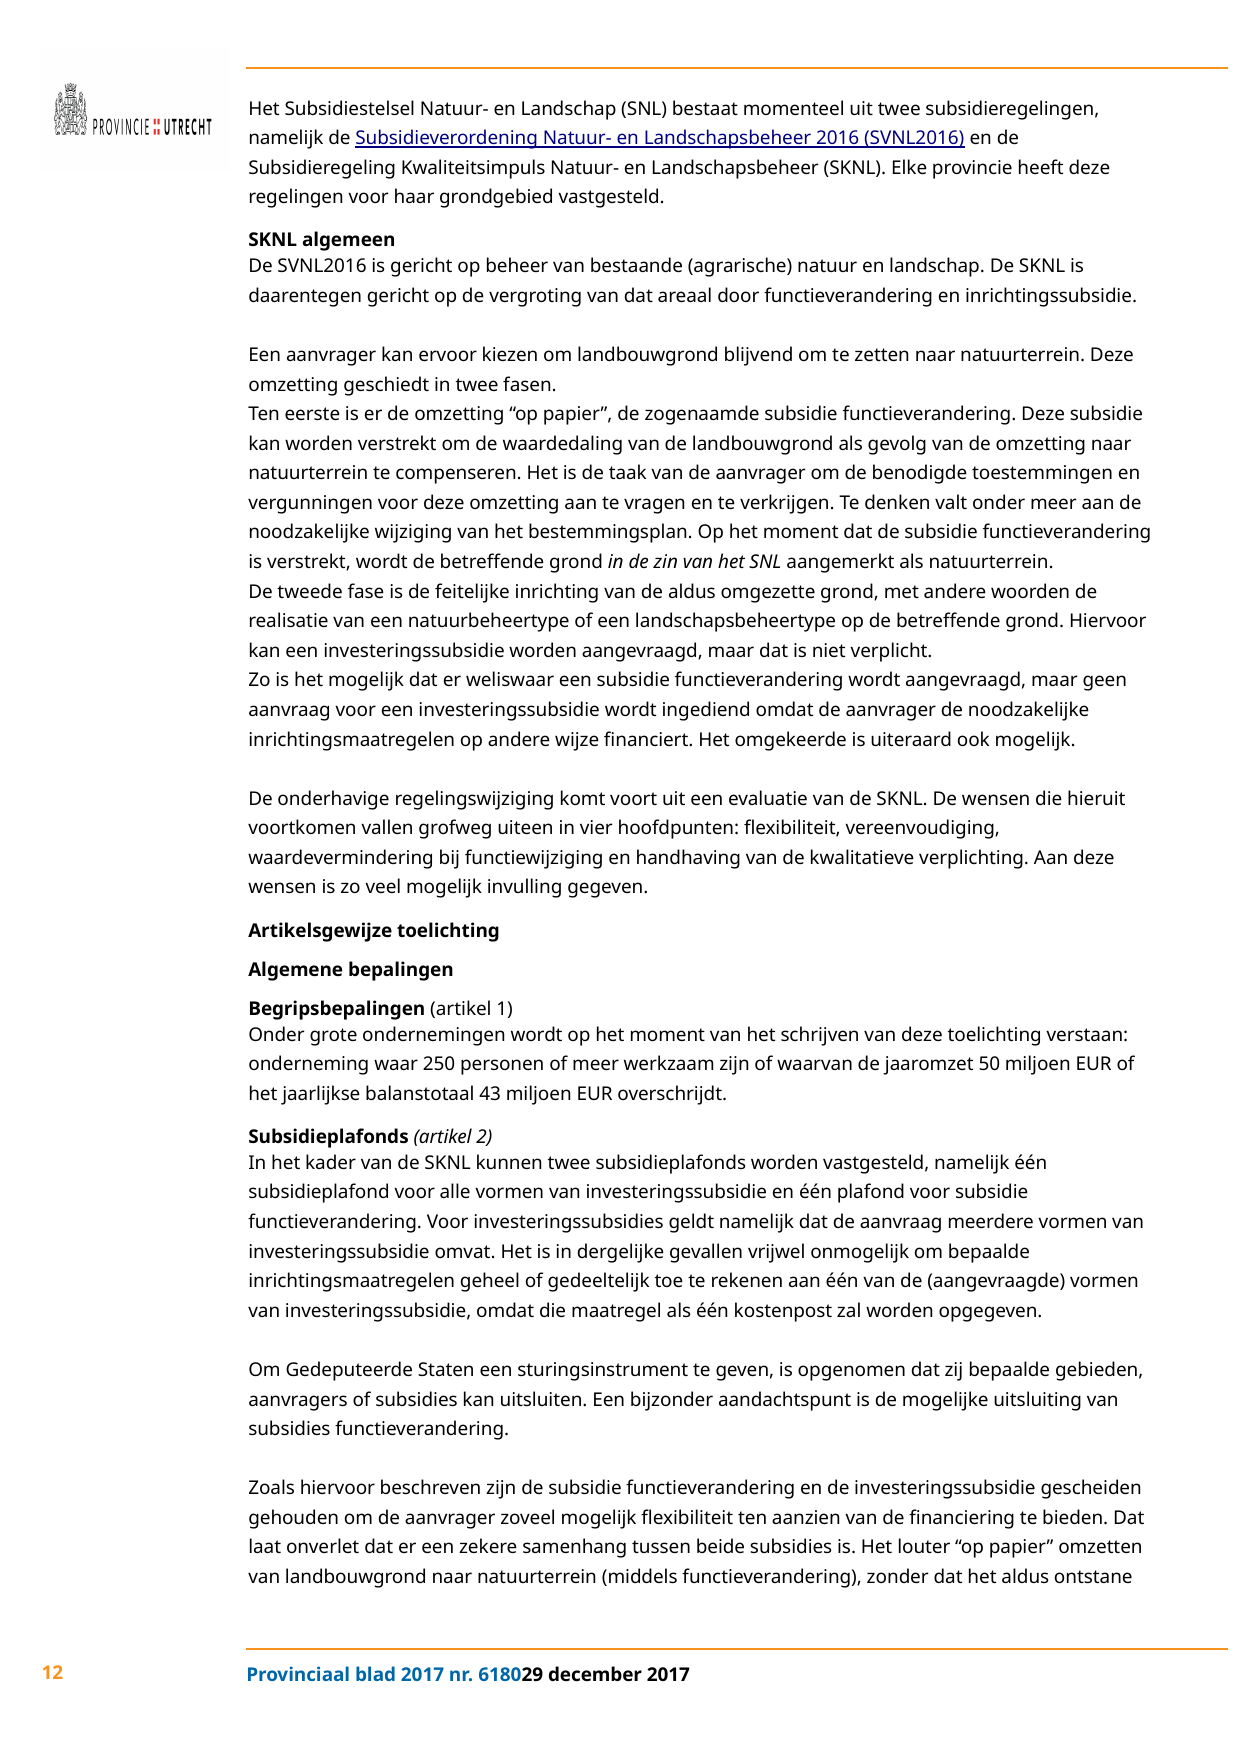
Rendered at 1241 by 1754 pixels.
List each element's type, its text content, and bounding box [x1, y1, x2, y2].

text Het Subsidiestelsel Natuur- en Landschap (SNL) bestaat momenteel uit twee subsidieregelingen, namelijk de Subsidieverordening Natuur- en Landschapsbeheer 2016 (SVNL2016) en de Subsidieregeling Kwaliteitsimpuls Natuur- en Landschapsbeheer (SKNL). Elke provincie heeft deze regelingen voor haar grondgebied vastgesteld. [248, 95, 1152, 209]
text Subsidieplafonds (artikel 2) [248, 1123, 1152, 1149]
text Ten eerste is er de omzetting “op papier”, de zogenaamde subsidie functieverandering. Deze subsidie kan worden verstrekt om de waardedaling van de landbouwgrond als gevolg van de omzetting naar natuurterrein te compenseren. Het is de taak van de aanvrager om de benodigde toestemmingen en vergunningen voor deze omzetting aan te vragen en te verkrijgen. Te denken valt onder meer aan de noodzakelijke wijziging van het bestemmingsplan. Op het moment dat de subsidie functieverandering is verstrekt, wordt de betreffende grond in de zin van het SNL aangemerkt als natuurterrein. [248, 400, 1152, 574]
text De SVNL2016 is gericht op beheer van bestaande (agrarische) natuur en landschap. De SKNL is daarentegen gericht op de vergroting van dat areaal door functieverandering en inrichtingssubsidie. [248, 252, 1152, 308]
text De onderhavige regelingswijziging komt voort uit een evaluatie van de SKNL. De wensen die hieruit voortkomen vallen grofweg uiteen in vier hoofdpunten: flexibiliteit, vereenvoudiging, waardevermindering bij functiewijziging en handhaving van de kwalitatieve verplichting. Aan deze wensen is zo veel mogelijk invulling gegeven. [248, 785, 1152, 899]
text Algemene bepalingen [248, 956, 1152, 982]
text In het kader van de SKNL kunnen twee subsidieplafonds worden vastgesteld, namelijk één subsidieplafond voor alle vormen van investeringssubsidie en één plafond voor subsidie functieverandering. Voor investeringssubsidies geldt namelijk dat de aanvraag meerdere vormen van investeringssubsidie omvat. Het is in dergelijke gevallen vrijwel onmogelijk om bepaalde inrichtingsmaatregelen geheel of gedeeltelijk toe te rekenen aan één van de (aangevraagde) vormen van investeringssubsidie, omdat die maatregel als één kostenpost zal worden opgegeven. [248, 1149, 1152, 1323]
text Om Gedeputeerde Staten een sturingsinstrument te geven, is opgenomen dat zij bepaalde gebieden, aanvragers of subsidies kan uitsluiten. Een bijzonder aandachtspunt is de mogelijke uitsluiting van subsidies functieverandering. [248, 1356, 1152, 1441]
text Zoals hiervoor beschreven zijn de subsidie functieverandering en de investeringssubsidie gescheiden gehouden om de aanvrager zoveel mogelijk flexibiliteit ten aanzien van de financiering te bieden. Dat laat onverlet dat er een zekere samenhang tussen beide subsidies is. Het louter “op papier” omzetten van landbouwgrond naar natuurterrein (middels functieverandering), zonder dat het aldus ontstane [248, 1474, 1152, 1589]
text Een aanvrager kan ervoor kiezen om landbouwgrond blijvend om te zetten naar natuurterrein. Deze omzetting geschiedt in twee fasen. [248, 341, 1152, 396]
text Onder grote ondernemingen wordt op het moment van het schrijven van deze toelichting verstaan: onderneming waar 250 personen of meer werkzaam zijn of waarvan de jaaromzet 50 miljoen EUR of het jaarlijkse balanstotaal 43 miljoen EUR overschrijdt. [248, 1021, 1152, 1106]
text Zo is het mogelijk dat er weliswaar een subsidie functieverandering wordt aangevraagd, maar geen aanvraag voor een investeringssubsidie wordt ingediend omdat de aanvrager de noodzakelijke inrichtingsmaatregelen op andere wijze financiert. Het omgekeerde is uiteraard ook mogelijk. [248, 667, 1152, 751]
text De tweede fase is de feitelijke inrichting van de aldus omgezette grond, met andere woorden de realisatie van een natuurbeheertype of een landschapsbeheertype op de betreffende grond. Hiervoor kan een investeringssubsidie worden aangevraagd, maar dat is niet verplicht. [248, 578, 1152, 663]
text SKNL algemeen [248, 227, 1152, 252]
text Begripsbepalingen (artikel 1) [248, 995, 1152, 1021]
picture [41, 47, 231, 172]
text Artikelsgewijze toelichting [248, 917, 1152, 942]
